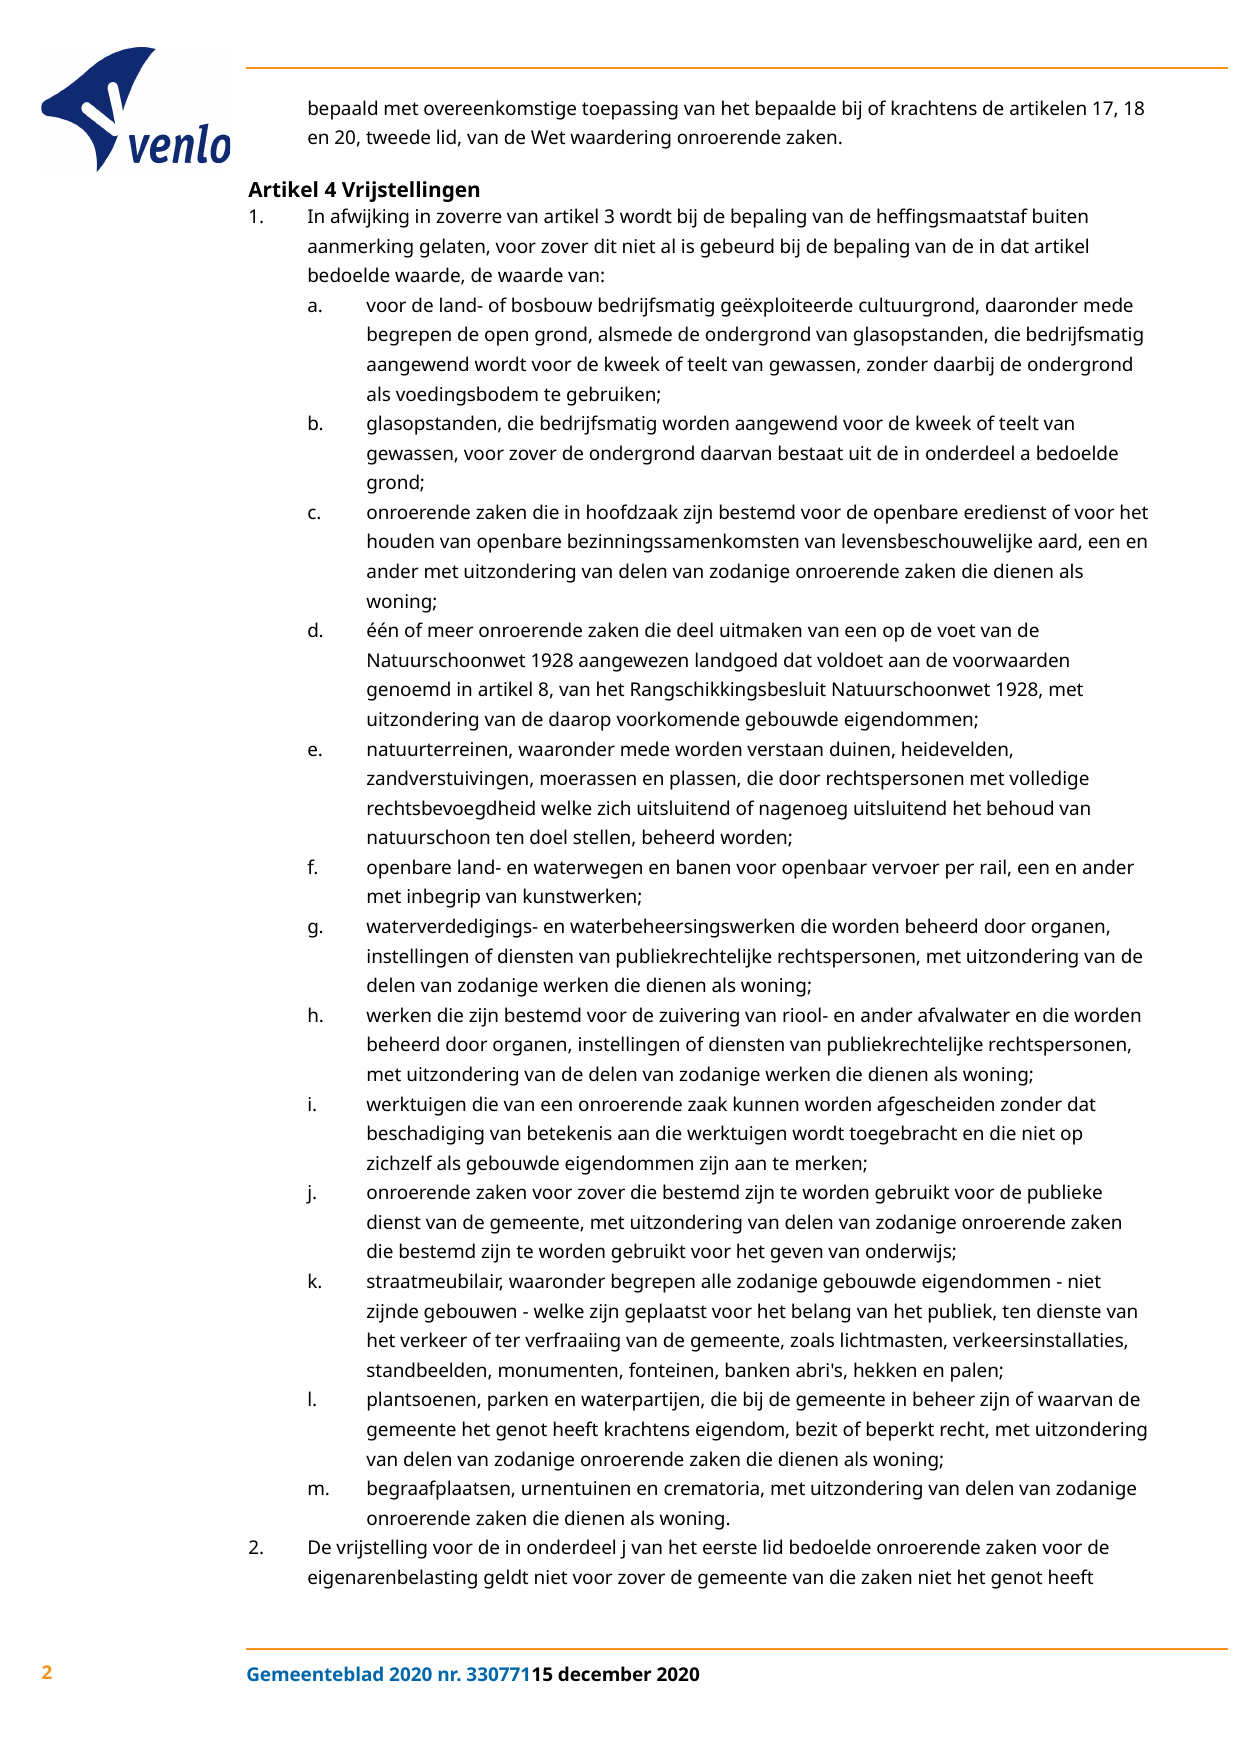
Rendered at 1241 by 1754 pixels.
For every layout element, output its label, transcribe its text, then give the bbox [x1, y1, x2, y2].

list waterverdedigings- en waterbeheersingswerken die worden beheerd door organen, instellingen of diensten van publiekrechtelijke rechtspersonen, met uitzondering van de delen van zodanige werken die dienen als woning; [307, 913, 1152, 998]
picture [41, 47, 231, 172]
list De vrijstelling voor de in onderdeel j van het eerste lid bedoelde onroerende zaken voor de eigenarenbelasting geldt niet voor zover de gemeente van die zaken niet het genot heeft [248, 1534, 1152, 1590]
list werktuigen die van een onroerende zaak kunnen worden afgescheiden zonder dat beschadiging van betekenis aan die werktuigen wordt toegebracht en die niet op zichzelf als gebouwde eigendommen zijn aan te merken; [307, 1091, 1152, 1176]
list In afwijking in zoverre van artikel 3 wordt bij de bepaling van de heffingsmaatstaf buiten aanmerking gelaten, voor zover dit niet al is gebeurd bij de bepaling van de in dat artikel bedoelde waarde, de waarde van: [248, 203, 1152, 288]
list begraafplaatsen, urnentuinen en crematoria, met uitzondering van delen van zodanige onroerende zaken die dienen als woning. [307, 1475, 1152, 1531]
list voor de land- of bosbouw bedrijfsmatig geëxploiteerde cultuurgrond, daaronder mede begrepen de open grond, alsmede de ondergrond van glasopstanden, die bedrijfsmatig aangewend wordt voor de kweek of teelt van gewassen, zonder daarbij de ondergrond als voedingsbodem te gebruiken; [307, 292, 1152, 406]
list plantsoenen, parken en waterpartijen, die bij de gemeente in beheer zijn of waarvan de gemeente het genot heeft krachtens eigendom, bezit of beperkt recht, met uitzondering van delen van zodanige onroerende zaken die dienen als woning; [307, 1387, 1152, 1471]
list natuurterreinen, waaronder mede worden verstaan duinen, heidevelden, zandverstuivingen, moerassen en plassen, die door rechtspersonen met volledige rechtsbevoegdheid welke zich uitsluitend of nagenoeg uitsluitend het behoud van natuurschoon ten doel stellen, beheerd worden; [307, 736, 1152, 850]
list werken die zijn bestemd voor de zuivering van riool- en ander afvalwater en die worden beheerd door organen, instellingen of diensten van publiekrechtelijke rechtspersonen, met uitzondering van de delen van zodanige werken die dienen als woning; [307, 1002, 1152, 1087]
list onroerende zaken die in hoofdzaak zijn bestemd voor de openbare eredienst of voor het houden van openbare bezinningssamenkomsten van levensbeschouwelijke aard, een en ander met uitzondering van delen van zodanige onroerende zaken die dienen als woning; [307, 499, 1152, 613]
list openbare land- en waterwegen en banen voor openbaar vervoer per rail, een en ander met inbegrip van kunstwerken; [307, 854, 1152, 909]
text Artikel 4 Vrijstellingen [248, 175, 1152, 203]
list straatmeubilair, waaronder begrepen alle zodanige gebouwde eigendommen - niet zijnde gebouwen - welke zijn geplaatst voor het belang van het publiek, ten dienste van het verkeer of ter verfraaiing van de gemeente, zoals lichtmasten, verkeersinstallaties, standbeelden, monumenten, fonteinen, banken abri's, hekken en palen; [307, 1268, 1152, 1383]
list bepaald met overeenkomstige toepassing van het bepaalde bij of krachtens de artikelen 17, 18 en 20, tweede lid, van de Wet waardering onroerende zaken. [248, 95, 1152, 150]
list onroerende zaken voor zover die bestemd zijn te worden gebruikt voor de publieke dienst van de gemeente, met uitzondering van delen van zodanige onroerende zaken die bestemd zijn te worden gebruikt voor het geven van onderwijs; [307, 1179, 1152, 1264]
list glasopstanden, die bedrijfsmatig worden aangewend voor de kweek of teelt van gewassen, voor zover de ondergrond daarvan bestaat uit de in onderdeel a bedoelde grond; [307, 410, 1152, 495]
list één of meer onroerende zaken die deel uitmaken van een op de voet van de Natuurschoonwet 1928 aangewezen landgoed dat voldoet aan de voorwaarden genoemd in artikel 8, van het Rangschikkingsbesluit Natuurschoonwet 1928, met uitzondering van de daarop voorkomende gebouwde eigendommen; [307, 617, 1152, 732]
